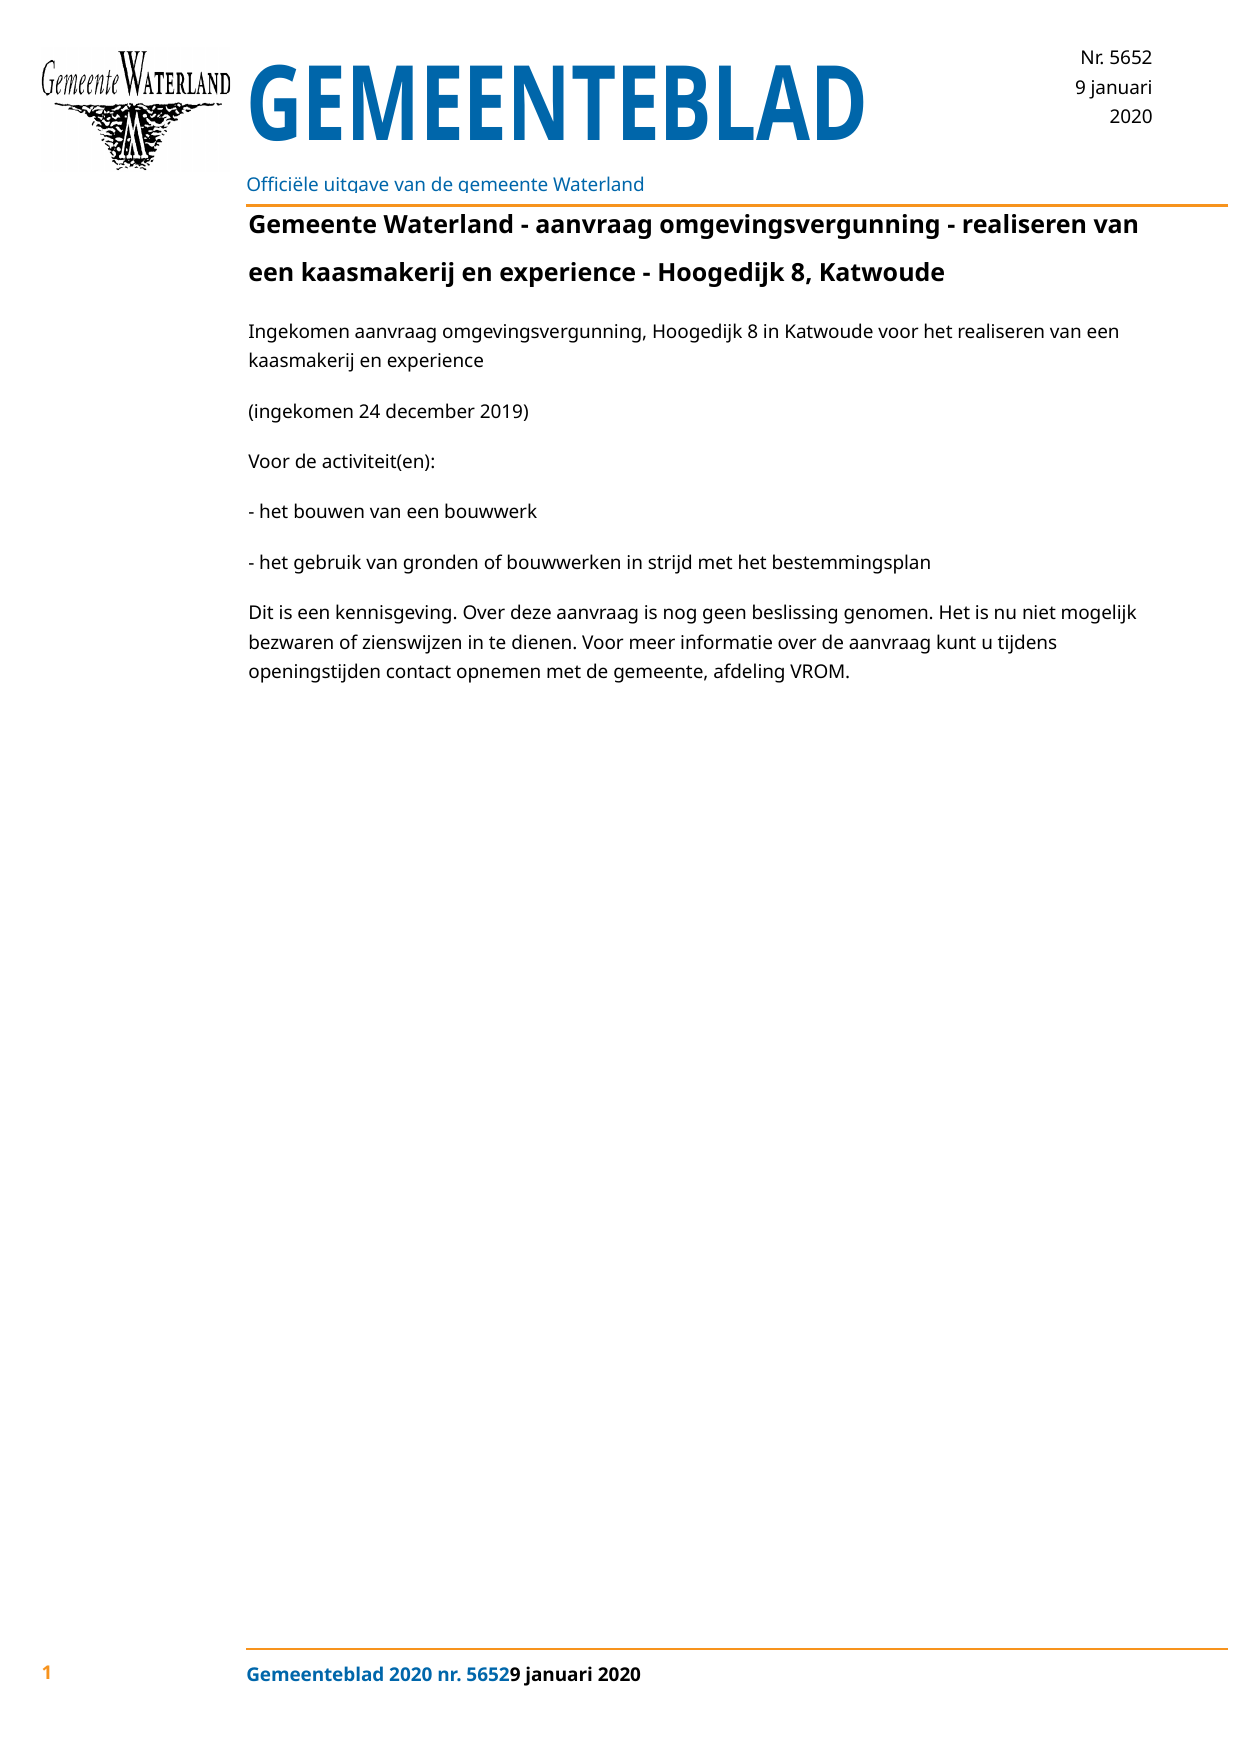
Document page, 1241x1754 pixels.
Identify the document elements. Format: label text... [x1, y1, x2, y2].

text - het bouwen van een bouwwerk [248, 499, 1152, 524]
text (ingekomen 24 december 2019) [248, 398, 1152, 424]
text - het gebruik van gronden of bouwwerken in strijd met het bestemmingsplan [248, 549, 1152, 575]
picture [41, 47, 231, 172]
text Ingekomen aanvraag omgevingsvergunning, Hoogedijk 8 in Katwoude voor het realiseren van een kaasmakerij en experience [248, 318, 1152, 373]
text Gemeente Waterland - aanvraag omgevingsvergunning - realiseren van een kaasmakerij en experience - Hoogedijk 8, Katwoude [248, 207, 1152, 288]
text Voor de activiteit(en): [248, 448, 1152, 474]
text Dit is een kennisgeving. Over deze aanvraag is nog geen beslissing genomen. Het is nu niet mogelijk bezwaren of zienswijzen in te dienen. Voor meer informatie over de aanvraag kunt u tijdens openingstijden contact opnemen met de gemeente, afdeling VROM. [248, 599, 1152, 684]
